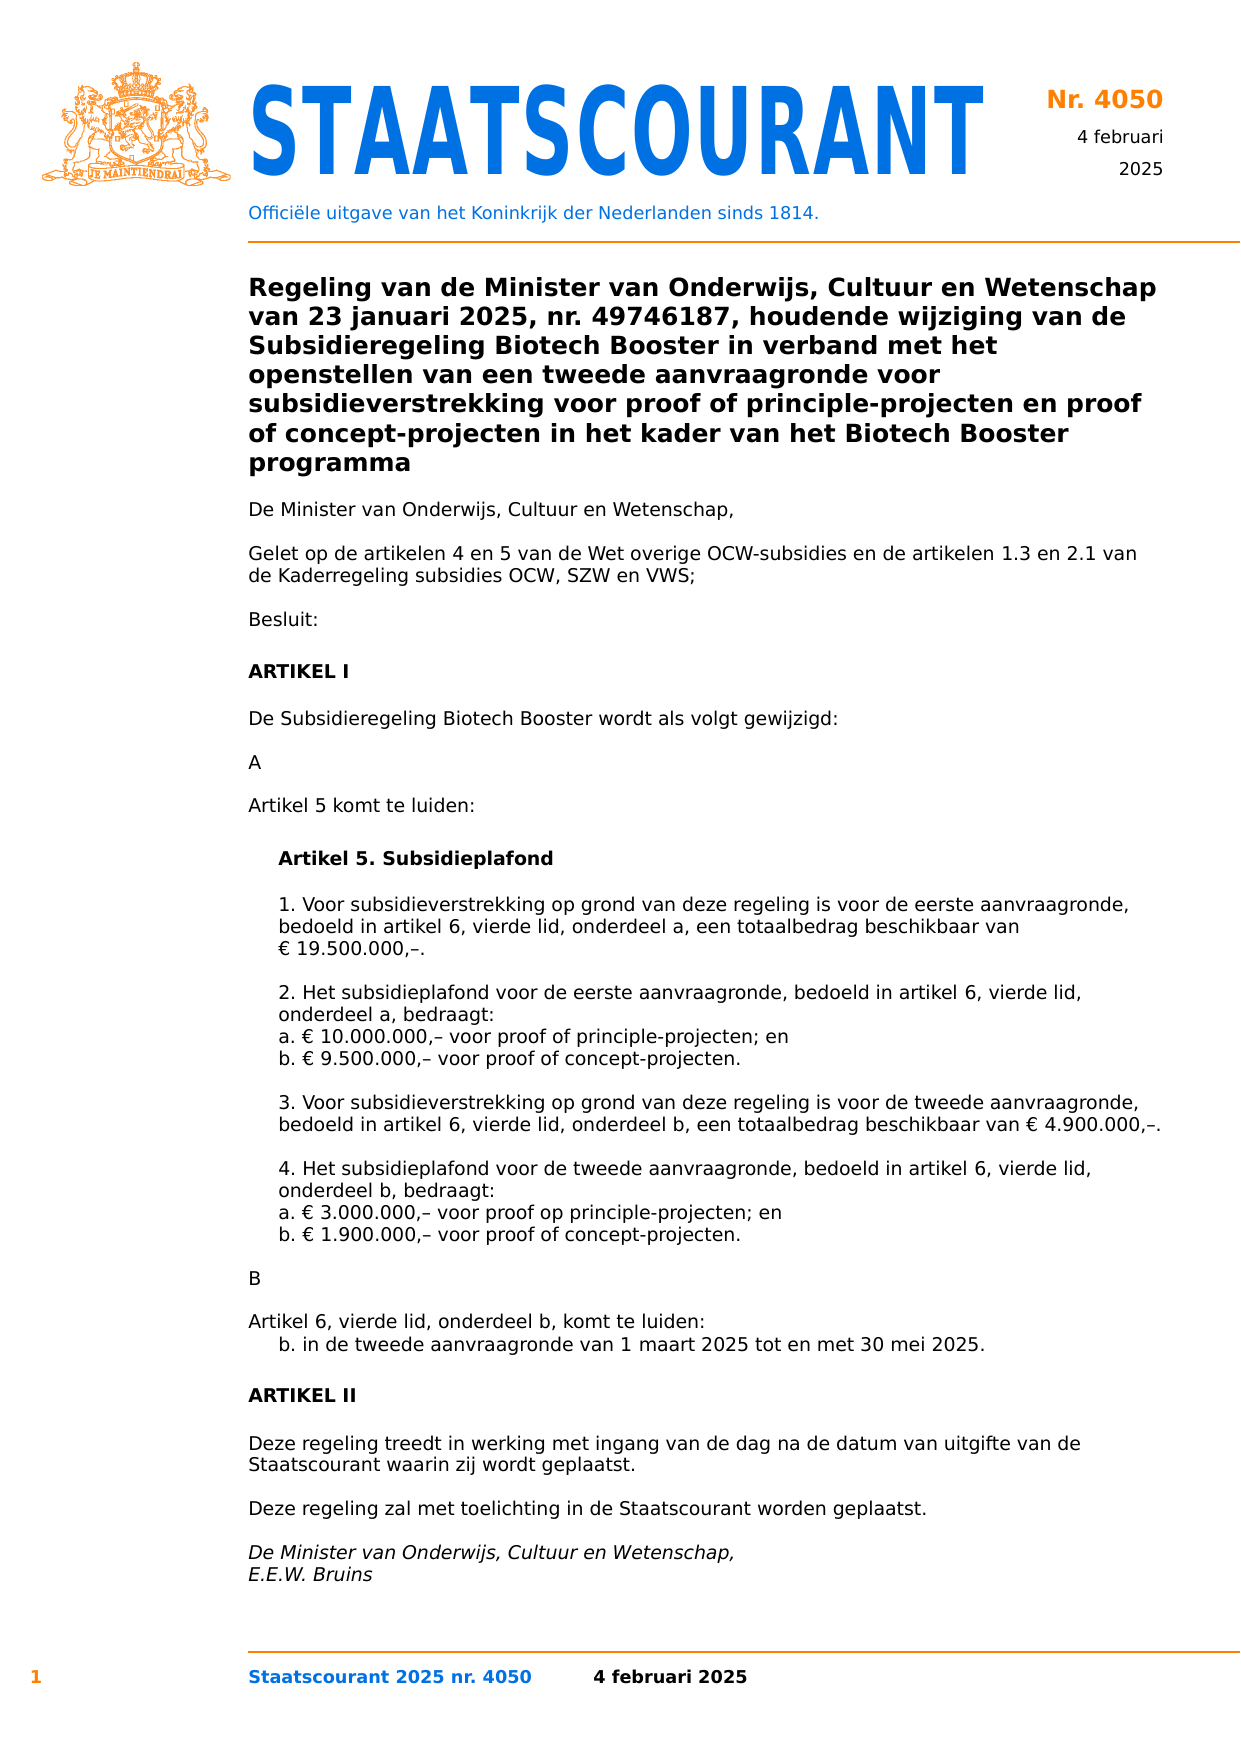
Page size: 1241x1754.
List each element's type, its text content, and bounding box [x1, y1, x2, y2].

text b. € 1.900.000,– voor proof of concept-projecten. [278, 1224, 1163, 1246]
table_header [25, 62, 248, 241]
text Besluit: [248, 609, 1163, 631]
table_header Nr. 4050 [998, 62, 1240, 121]
text 1. Voor subsidieverstrekking op grond van deze regeling is voor de eerste aanvraagronde, bedoeld in artikel 6, vierde lid, onderdeel a, een totaalbedrag beschikbaar van € 19.500.000,–. [278, 894, 1163, 960]
text A [248, 752, 1163, 773]
subtitle ARTIKEL I [248, 661, 1163, 683]
subtitle Artikel 5. Subsidieplafond [278, 847, 1163, 869]
table_cell Officiële uitgave van het Koninkrijk der Nederlanden sinds 1814. [248, 203, 1240, 241]
text a. € 3.000.000,– voor proof op principle-projecten; en [278, 1202, 1163, 1224]
table_cell 2025 [998, 153, 1240, 203]
text b. in de tweede aanvraagronde van 1 maart 2025 tot en met 30 mei 2025. [278, 1333, 1163, 1355]
table_cell 4 februari [998, 121, 1240, 153]
text Artikel 6, vierde lid, onderdeel b, komt te luiden: [248, 1311, 1163, 1333]
text B [248, 1268, 1163, 1289]
text De Subsidieregeling Biotech Booster wordt als volgt gewijzigd: [248, 708, 1163, 730]
text Deze regeling zal met toelichting in de Staatscourant worden geplaatst. [248, 1498, 1163, 1520]
text 4. Het subsidieplafond voor de tweede aanvraagronde, bedoeld in artikel 6, vierde lid, onderdeel b, bedraagt: [278, 1158, 1163, 1202]
text Deze regeling treedt in werking met ingang van de dag na de datum van uitgifte van de Staatscourant waarin zij wordt geplaatst. [248, 1432, 1163, 1476]
text Artikel 5 komt te luiden: [248, 795, 1163, 817]
text a. € 10.000.000,– voor proof of principle-projecten; en [278, 1026, 1163, 1048]
text De Minister van Onderwijs, Cultuur en Wetenschap, [248, 499, 1163, 521]
text b. € 9.500.000,– voor proof of concept-projecten. [278, 1048, 1163, 1070]
table_header STAATSCOURANT [248, 62, 998, 203]
text Gelet op de artikelen 4 en 5 van de Wet overige OCW-subsidies en de artikelen 1.3 en 2.1 van de Kaderregeling subsidies OCW, SZW en VWS; [248, 543, 1163, 587]
picture [41, 62, 231, 186]
text 3. Voor subsidieverstrekking op grond van deze regeling is voor de tweede aanvraagronde, bedoeld in artikel 6, vierde lid, onderdeel b, een totaalbedrag beschikbaar van € 4.900.000,–. [278, 1092, 1163, 1136]
subtitle ARTIKEL II [248, 1385, 1163, 1407]
subtitle Regeling van de Minister van Onderwijs, Cultuur en Wetenschap van 23 januari 2025, nr. 49746187, houdende wijziging van de Subsidieregeling Biotech Booster in verband met het openstellen van een tweede aanvraagronde voor subsidieverstrekking voor proof of principle-projecten en proof of concept-projecten in het kader van het Biotech Booster programma [248, 273, 1163, 477]
text 2. Het subsidieplafond voor de eerste aanvraagronde, bedoeld in artikel 6, vierde lid, onderdeel a, bedraagt: [278, 982, 1163, 1026]
text De Minister van Onderwijs, Cultuur en Wetenschap, E.E.W. Bruins [248, 1542, 1163, 1586]
